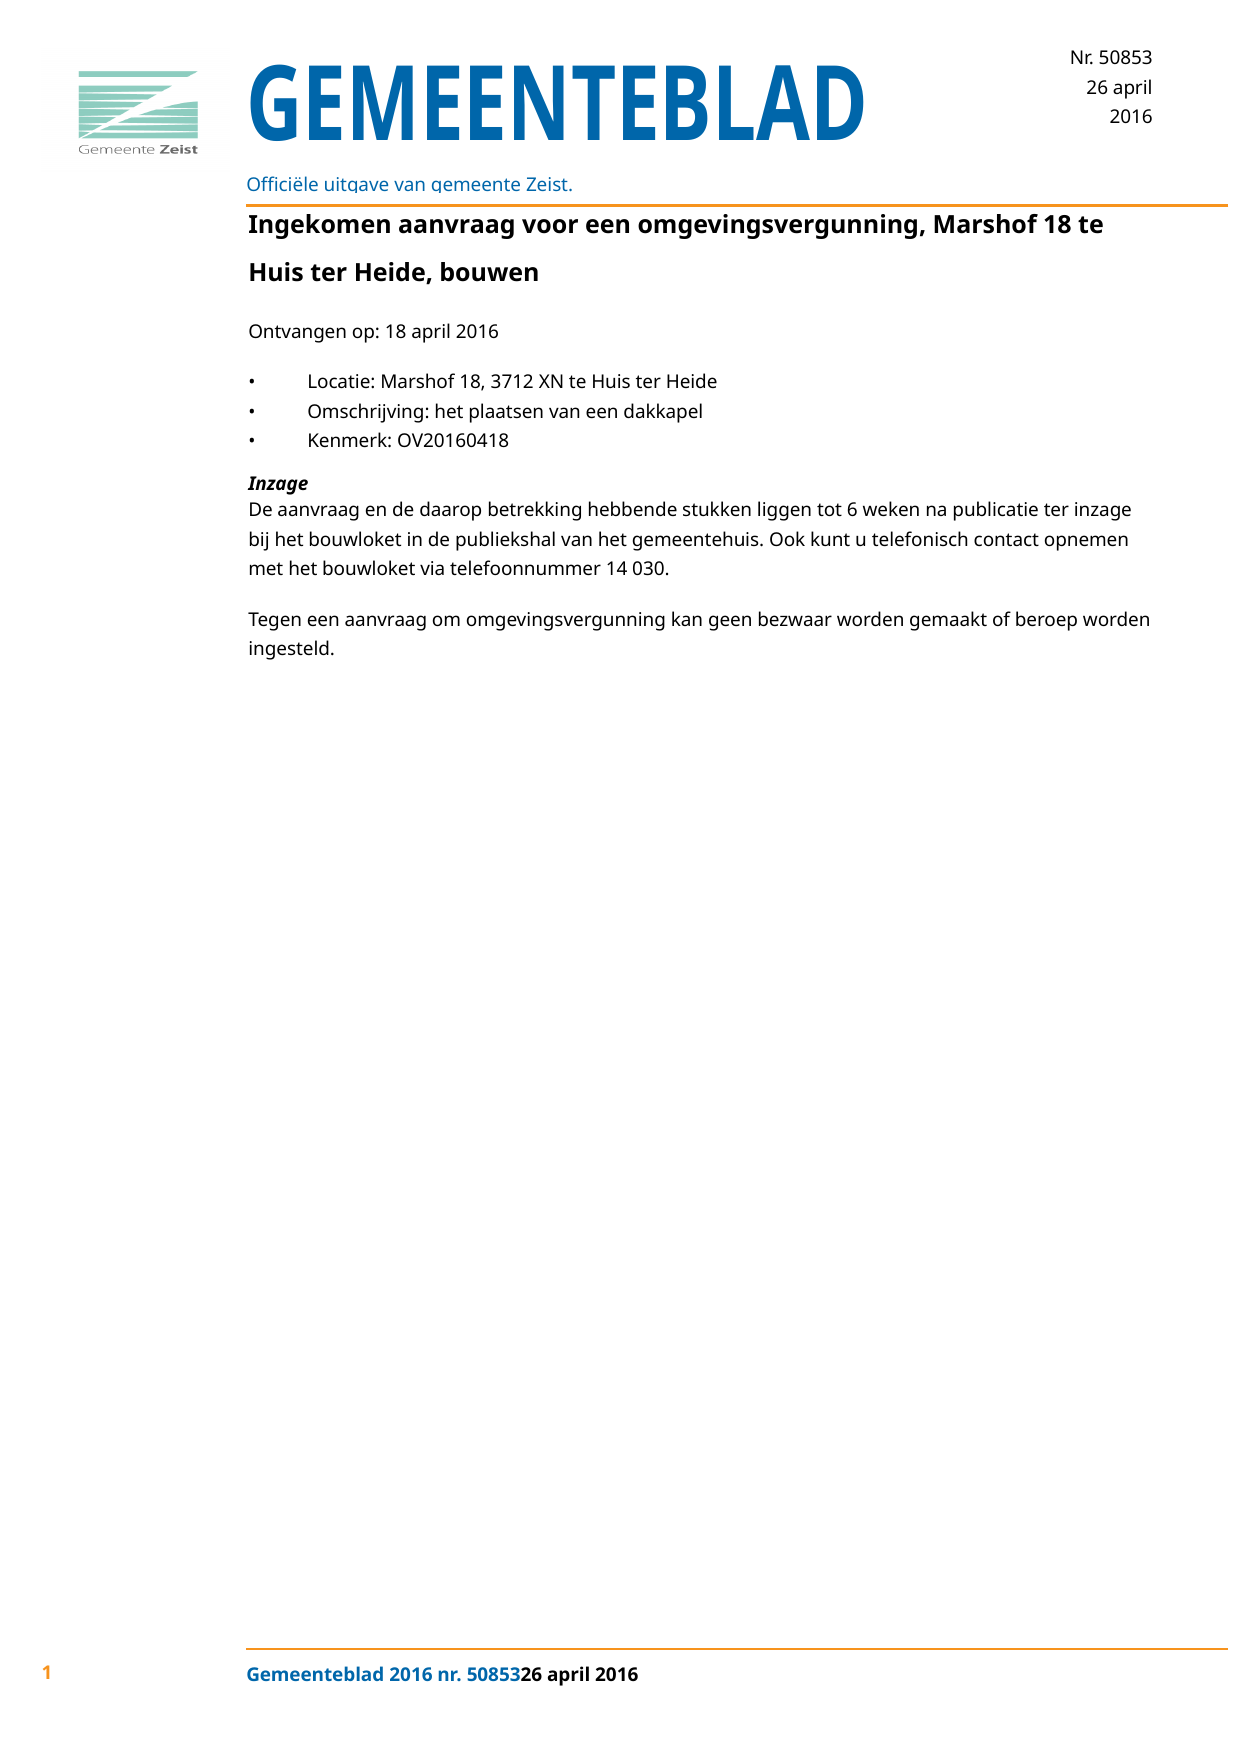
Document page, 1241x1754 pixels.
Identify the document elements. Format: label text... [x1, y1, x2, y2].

text Tegen een aanvraag om omgevingsvergunning kan geen bezwaar worden gemaakt of beroep worden ingesteld. [248, 606, 1152, 661]
list Omschrijving: het plaatsen van een dakkapel [248, 398, 1152, 424]
list Kenmerk: OV20160418 [248, 427, 1152, 453]
picture [41, 47, 231, 172]
text Ontvangen op: 18 april 2016 [248, 318, 1152, 344]
text Ingekomen aanvraag voor een omgevingsvergunning, Marshof 18 te Huis ter Heide, bouwen [248, 207, 1152, 288]
text Inzage [248, 471, 1152, 496]
list Locatie: Marshof 18, 3712 XN te Huis ter Heide [248, 368, 1152, 394]
text De aanvraag en de daarop betrekking hebbende stukken liggen tot 6 weken na publicatie ter inzage bij het bouwloket in de publiekshal van het gemeentehuis. Ook kunt u telefonisch contact opnemen met het bouwloket via telefoonnummer 14 030. [248, 496, 1152, 581]
